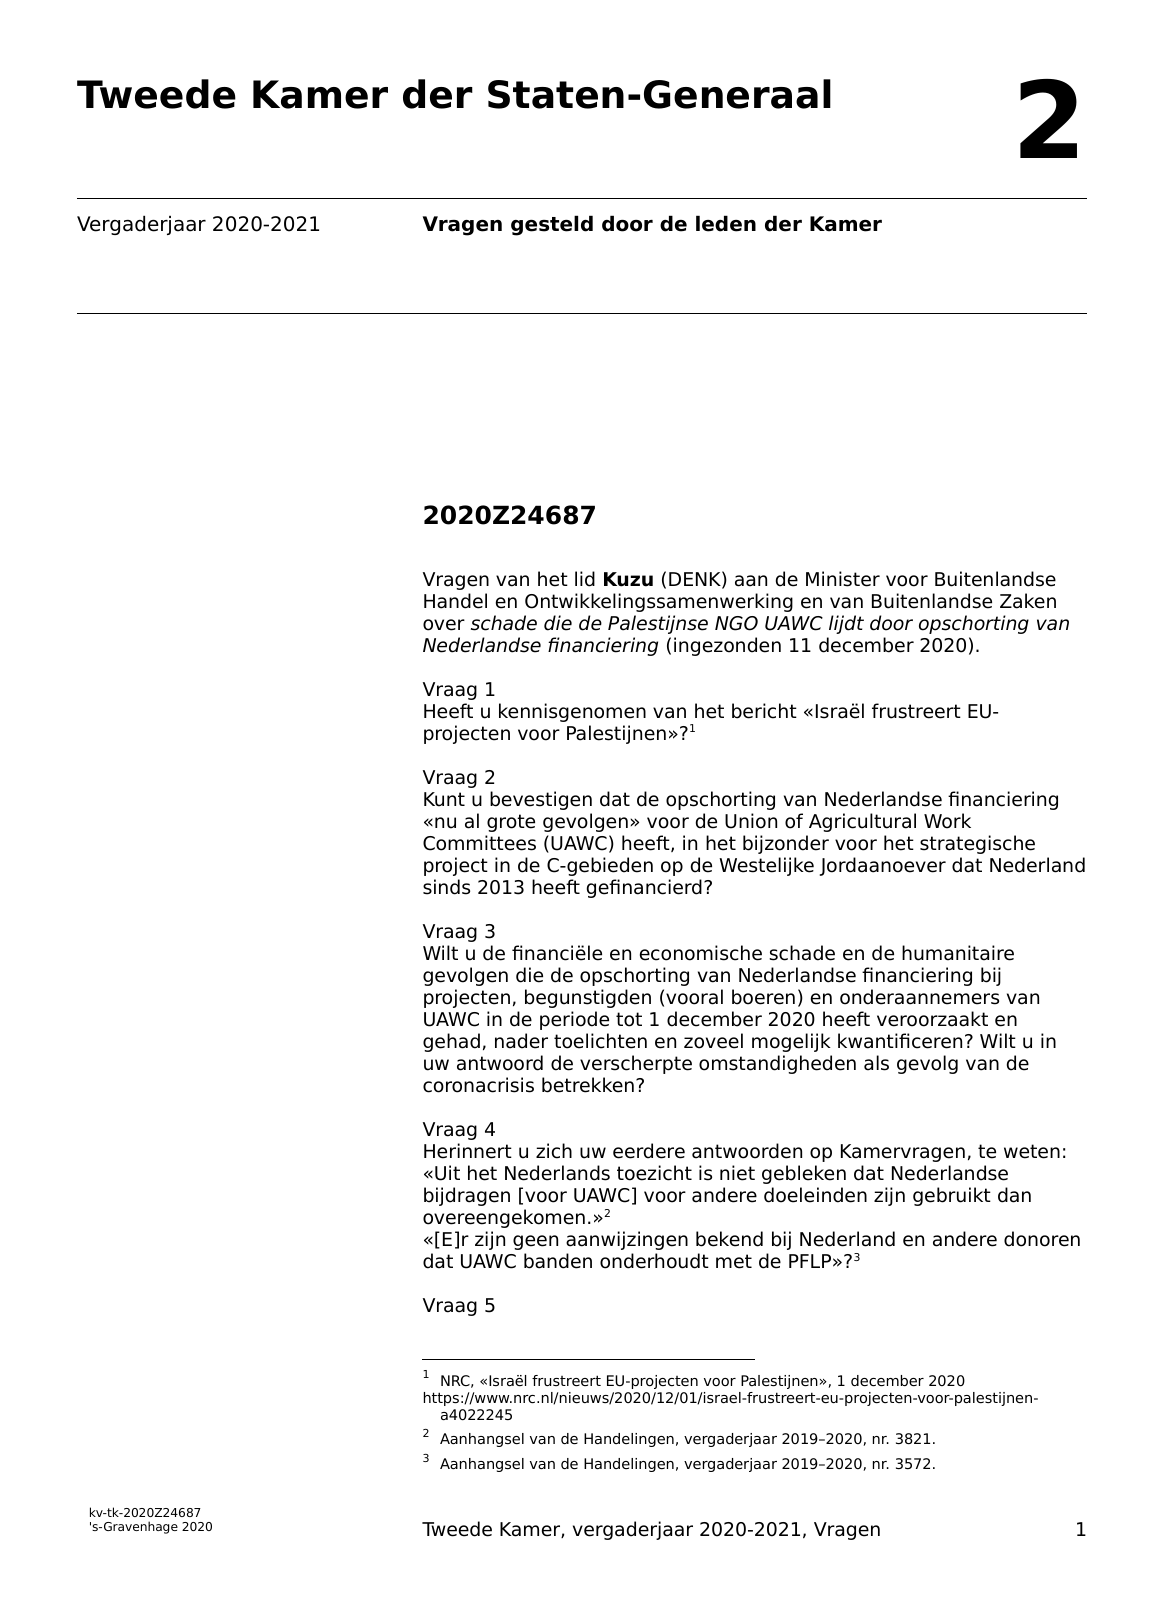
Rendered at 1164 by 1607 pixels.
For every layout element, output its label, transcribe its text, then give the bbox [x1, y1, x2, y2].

table_header 2 [886, 59, 1087, 198]
text «[E]r zijn geen aanwijzingen bekend bij Nederland en andere donoren dat UAWC banden onderhoudt met de PFLP»? [422, 1229, 1087, 1273]
text Heeft u kennisgenomen van het bericht «Israël frustreert EU-projecten voor Palestijnen»? [422, 701, 1087, 745]
text Aanhangsel van de Handelingen, vergaderjaar 2019–2020, nr. 3572. [422, 1452, 1087, 1474]
table_header Tweede Kamer der Staten-Generaal [77, 59, 886, 198]
text 's-Gravenhage 2020 [88, 1520, 323, 1534]
text 2020Z24687 [422, 501, 1087, 531]
text «Uit het Nederlands toezicht is niet gebleken dat Nederlandse bijdragen [voor UAWC] voor andere doeleinden zijn gebruikt dan overeengekomen.» [422, 1163, 1087, 1229]
text Aanhangsel van de Handelingen, vergaderjaar 2019–2020, nr. 3821. [422, 1427, 1087, 1449]
table_cell Vragen gesteld door de leden der Kamer [422, 199, 1087, 313]
text Vraag 2 [422, 767, 1087, 789]
text Wilt u de financiële en economische schade en de humanitaire gevolgen die de opschorting van Nederlandse financiering bij projecten, begunstigden (vooral boeren) en onderaannemers van UAWC in de periode tot 1 december 2020 heeft veroorzaakt en gehad, nader toelichten en zoveel mogelijk kwantificeren? Wilt u in uw antwoord de verscherpte omstandigheden als gevolg van de coronacrisis betrekken? [422, 943, 1087, 1097]
text kv-tk-2020Z24687 [88, 1506, 323, 1520]
text Vraag 5 [422, 1295, 1087, 1317]
table_cell Vergaderjaar 2020-2021 [77, 199, 422, 313]
text Vragen van het lid Kuzu (DENK) aan de Minister voor Buitenlandse Handel en Ontwikkelingssamenwerking en van Buitenlandse Zaken over schade die de Palestijnse NGO UAWC lijdt door opschorting van Nederlandse financiering (ingezonden 11 december 2020). [422, 569, 1087, 657]
text Vraag 3 [422, 921, 1087, 943]
text Kunt u bevestigen dat de opschorting van Nederlandse financiering «nu al grote gevolgen» voor de Union of Agricultural Work Committees (UAWC) heeft, in het bijzonder voor het strategische project in de C-gebieden op de Westelijke Jordaanoever dat Nederland sinds 2013 heeft gefinancierd? [422, 789, 1087, 899]
text https://www.nrc.nl/nieuws/2020/12/01/israel-frustreert-eu-projecten-voor-palestijnen-a4022245 [422, 1391, 1087, 1424]
text Vraag 4 [422, 1119, 1087, 1141]
text Vraag 1 [422, 679, 1087, 701]
text NRC, «Israël frustreert EU-projecten voor Palestijnen», 1 december 2020 [422, 1368, 1087, 1391]
text Herinnert u zich uw eerdere antwoorden op Kamervragen, te weten: [422, 1141, 1087, 1163]
